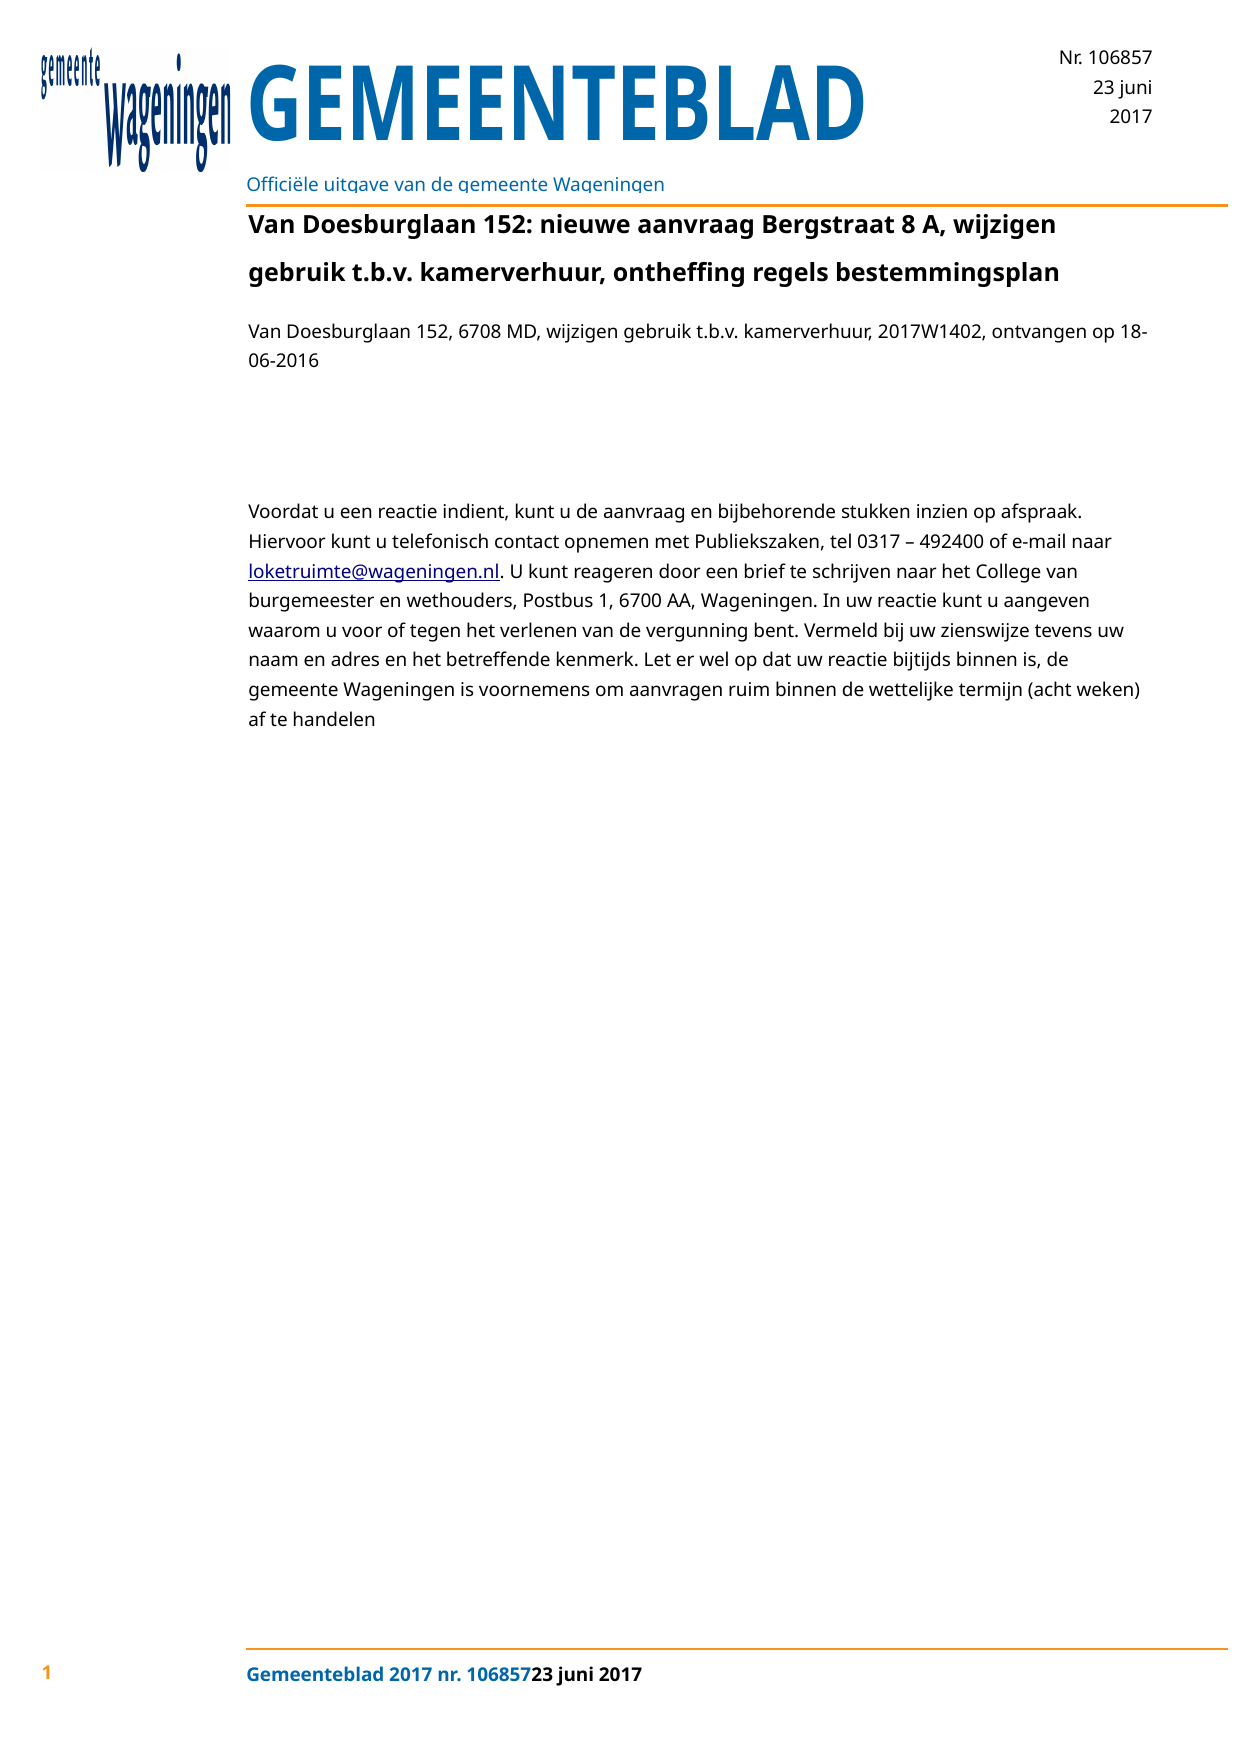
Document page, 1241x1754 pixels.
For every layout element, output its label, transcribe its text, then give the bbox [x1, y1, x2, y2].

text Van Doesburglaan 152, 6708 MD, wijzigen gebruik t.b.v. kamerverhuur, 2017W1402, ontvangen op 18-06-2016 [248, 318, 1152, 373]
text Voordat u een reactie indient, kunt u de aanvraag en bijbehorende stukken inzien op afspraak. Hiervoor kunt u telefonisch contact opnemen met Publiekszaken, tel 0317 – 492400 of e-mail naar loketruimte@wageningen.nl. U kunt reageren door een brief te schrijven naar het College van burgemeester en wethouders, Postbus 1, 6700 AA, Wageningen. In uw reactie kunt u aangeven waarom u voor of tegen het verlenen van de vergunning bent. Vermeld bij uw zienswijze tevens uw naam en adres en het betreffende kenmerk. Let er wel op dat uw reactie bijtijds binnen is, de gemeente Wageningen is voornemens om aanvragen ruim binnen de wettelijke termijn (acht weken) af te handelen [248, 499, 1152, 732]
picture [41, 47, 231, 172]
text Van Doesburglaan 152: nieuwe aanvraag Bergstraat 8 A, wijzigen gebruik t.b.v. kamerverhuur, ontheffing regels bestemmingsplan [248, 207, 1152, 288]
